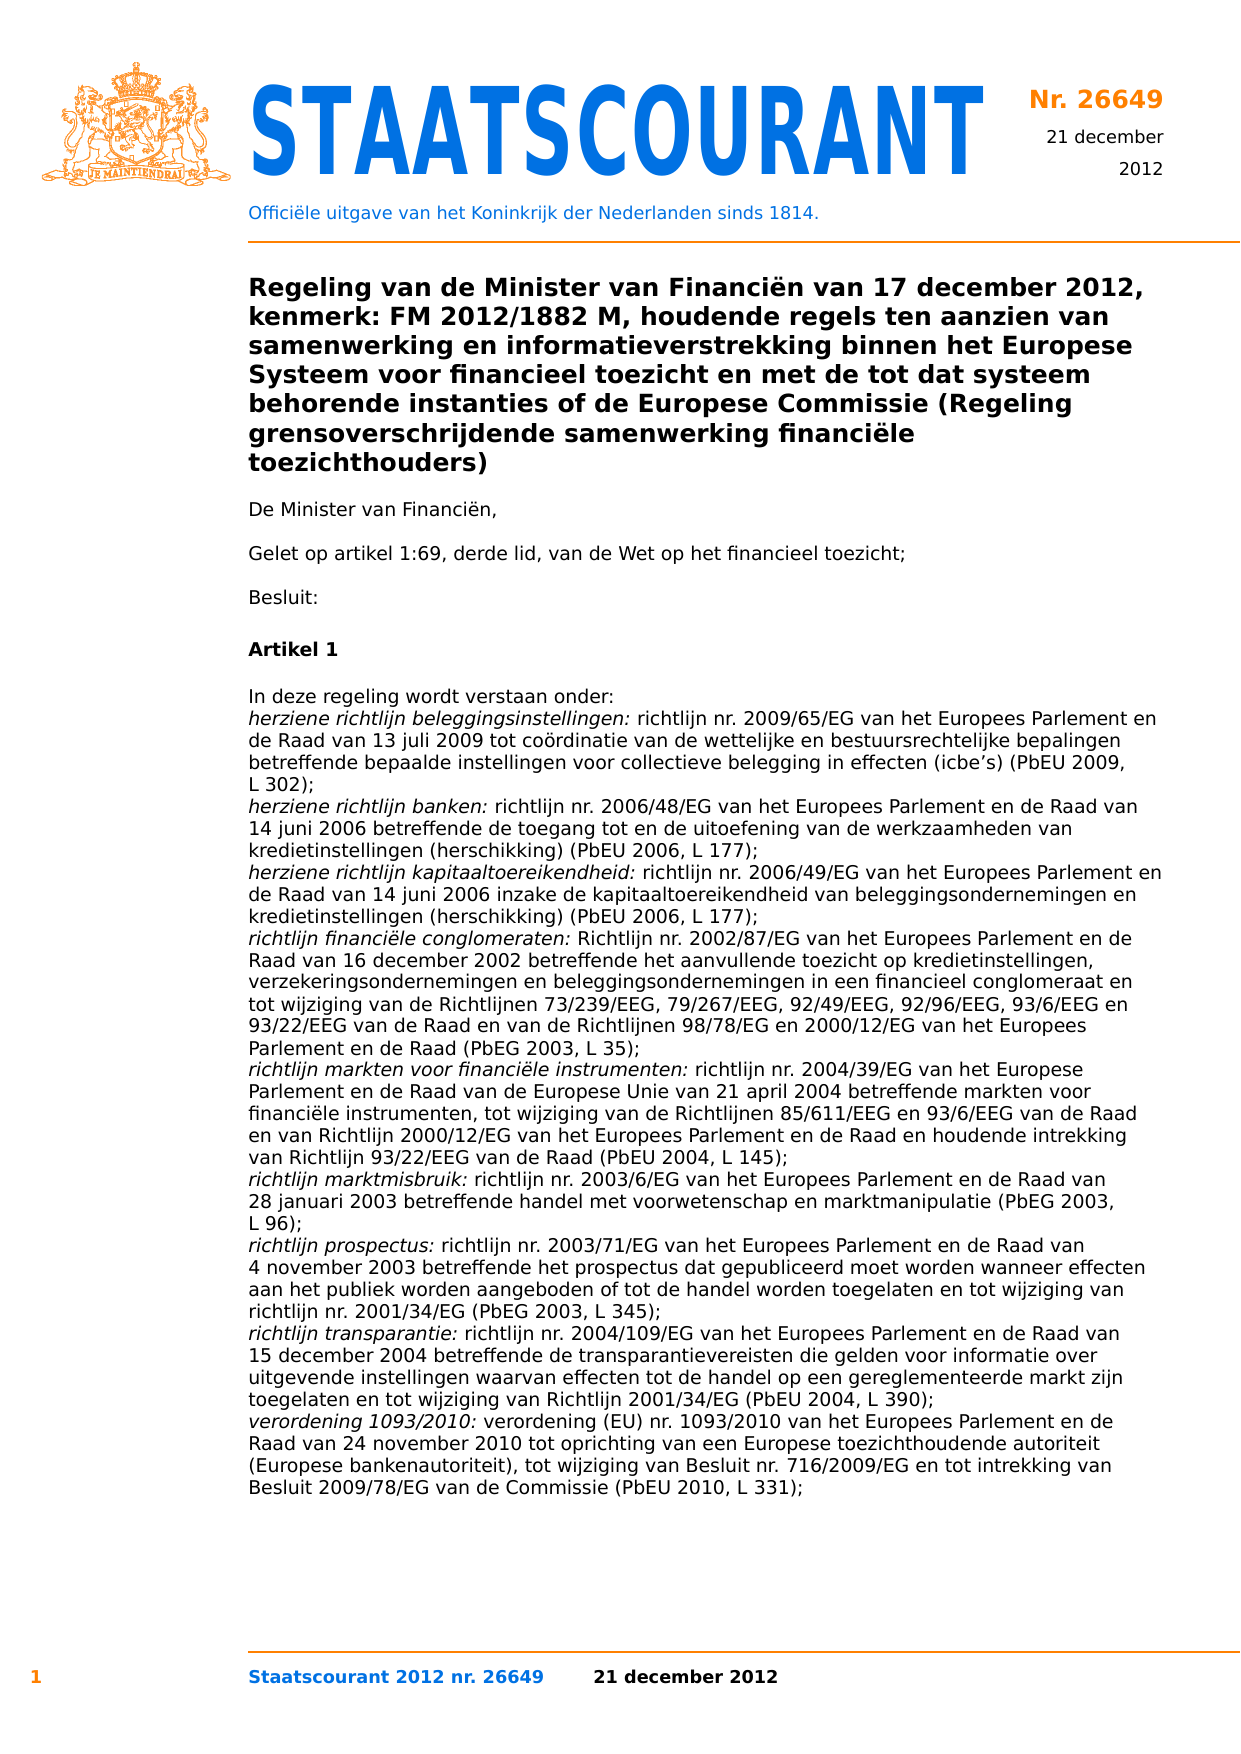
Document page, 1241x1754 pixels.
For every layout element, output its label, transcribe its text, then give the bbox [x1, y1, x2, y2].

text richtlijn transparantie: richtlijn nr. 2004/109/EG van het Europees Parlement en de Raad van 15 december 2004 betreffende de transparantievereisten die gelden voor informatie over uitgevende instellingen waarvan effecten tot de handel op een gereglementeerde markt zijn toegelaten en tot wijziging van Richtlijn 2001/34/EG (PbEU 2004, L 390); [248, 1323, 1163, 1411]
table_header Nr. 26649 [998, 62, 1240, 121]
subtitle Regeling van de Minister van Financiën van 17 december 2012, kenmerk: FM 2012/1882 M, houdende regels ten aanzien van samenwerking en informatieverstrekking binnen het Europese Systeem voor financieel toezicht en met de tot dat systeem behorende instanties of de Europese Commissie (Regeling grensoverschrijdende samenwerking financiële toezichthouders) [248, 273, 1163, 477]
text herziene richtlijn kapitaaltoereikendheid: richtlijn nr. 2006/49/EG van het Europees Parlement en de Raad van 14 juni 2006 inzake de kapitaaltoereikendheid van beleggingsondernemingen en kredietinstellingen (herschikking) (PbEU 2006, L 177); [248, 862, 1163, 927]
text richtlijn marktmisbruik: richtlijn nr. 2003/6/EG van het Europees Parlement en de Raad van 28 januari 2003 betreffende handel met voorwetenschap en marktmanipulatie (PbEG 2003, L 96); [248, 1169, 1163, 1235]
text richtlijn prospectus: richtlijn nr. 2003/71/EG van het Europees Parlement en de Raad van 4 november 2003 betreffende het prospectus dat gepubliceerd moet worden wanneer effecten aan het publiek worden aangeboden of tot de handel worden toegelaten en tot wijziging van richtlijn nr. 2001/34/EG (PbEG 2003, L 345); [248, 1235, 1163, 1323]
picture [41, 62, 231, 186]
text Besluit: [248, 587, 1163, 609]
text verordening 1093/2010: verordening (EU) nr. 1093/2010 van het Europees Parlement en de Raad van 24 november 2010 tot oprichting van een Europese toezichthoudende autoriteit (Europese bankenautoriteit), tot wijziging van Besluit nr. 716/2009/EG en tot intrekking van Besluit 2009/78/EG van de Commissie (PbEU 2010, L 331); [248, 1411, 1163, 1499]
table_cell Officiële uitgave van het Koninkrijk der Nederlanden sinds 1814. [248, 203, 1240, 241]
table_header STAATSCOURANT [248, 62, 998, 203]
table_cell 21 december [998, 121, 1240, 153]
subtitle Artikel 1 [248, 639, 1163, 661]
text herziene richtlijn beleggingsinstellingen: richtlijn nr. 2009/65/EG van het Europees Parlement en de Raad van 13 juli 2009 tot coördinatie van de wettelijke en bestuursrechtelijke bepalingen betreffende bepaalde instellingen voor collectieve belegging in effecten (icbe’s) (PbEU 2009, L 302); [248, 708, 1163, 796]
text herziene richtlijn banken: richtlijn nr. 2006/48/EG van het Europees Parlement en de Raad van 14 juni 2006 betreffende de toegang tot en de uitoefening van de werkzaamheden van kredietinstellingen (herschikking) (PbEU 2006, L 177); [248, 796, 1163, 862]
table_cell 2012 [998, 153, 1240, 203]
text De Minister van Financiën, [248, 499, 1163, 521]
text In deze regeling wordt verstaan onder: [248, 686, 1163, 708]
text richtlijn markten voor financiële instrumenten: richtlijn nr. 2004/39/EG van het Europese Parlement en de Raad van de Europese Unie van 21 april 2004 betreffende markten voor financiële instrumenten, tot wijziging van de Richtlijnen 85/611/EEG en 93/6/EEG van de Raad en van Richtlijn 2000/12/EG van het Europees Parlement en de Raad en houdende intrekking van Richtlijn 93/22/EEG van de Raad (PbEU 2004, L 145); [248, 1059, 1163, 1169]
text richtlijn financiële conglomeraten: Richtlijn nr. 2002/87/EG van het Europees Parlement en de Raad van 16 december 2002 betreffende het aanvullende toezicht op kredietinstellingen, verzekeringsondernemingen en beleggingsondernemingen in een financieel conglomeraat en tot wijziging van de Richtlijnen 73/239/EEG, 79/267/EEG, 92/49/EEG, 92/96/EEG, 93/6/EEG en 93/22/EEG van de Raad en van de Richtlijnen 98/78/EG en 2000/12/EG van het Europees Parlement en de Raad (PbEG 2003, L 35); [248, 927, 1163, 1059]
table_header [25, 62, 248, 241]
text Gelet op artikel 1:69, derde lid, van de Wet op het financieel toezicht; [248, 543, 1163, 565]
